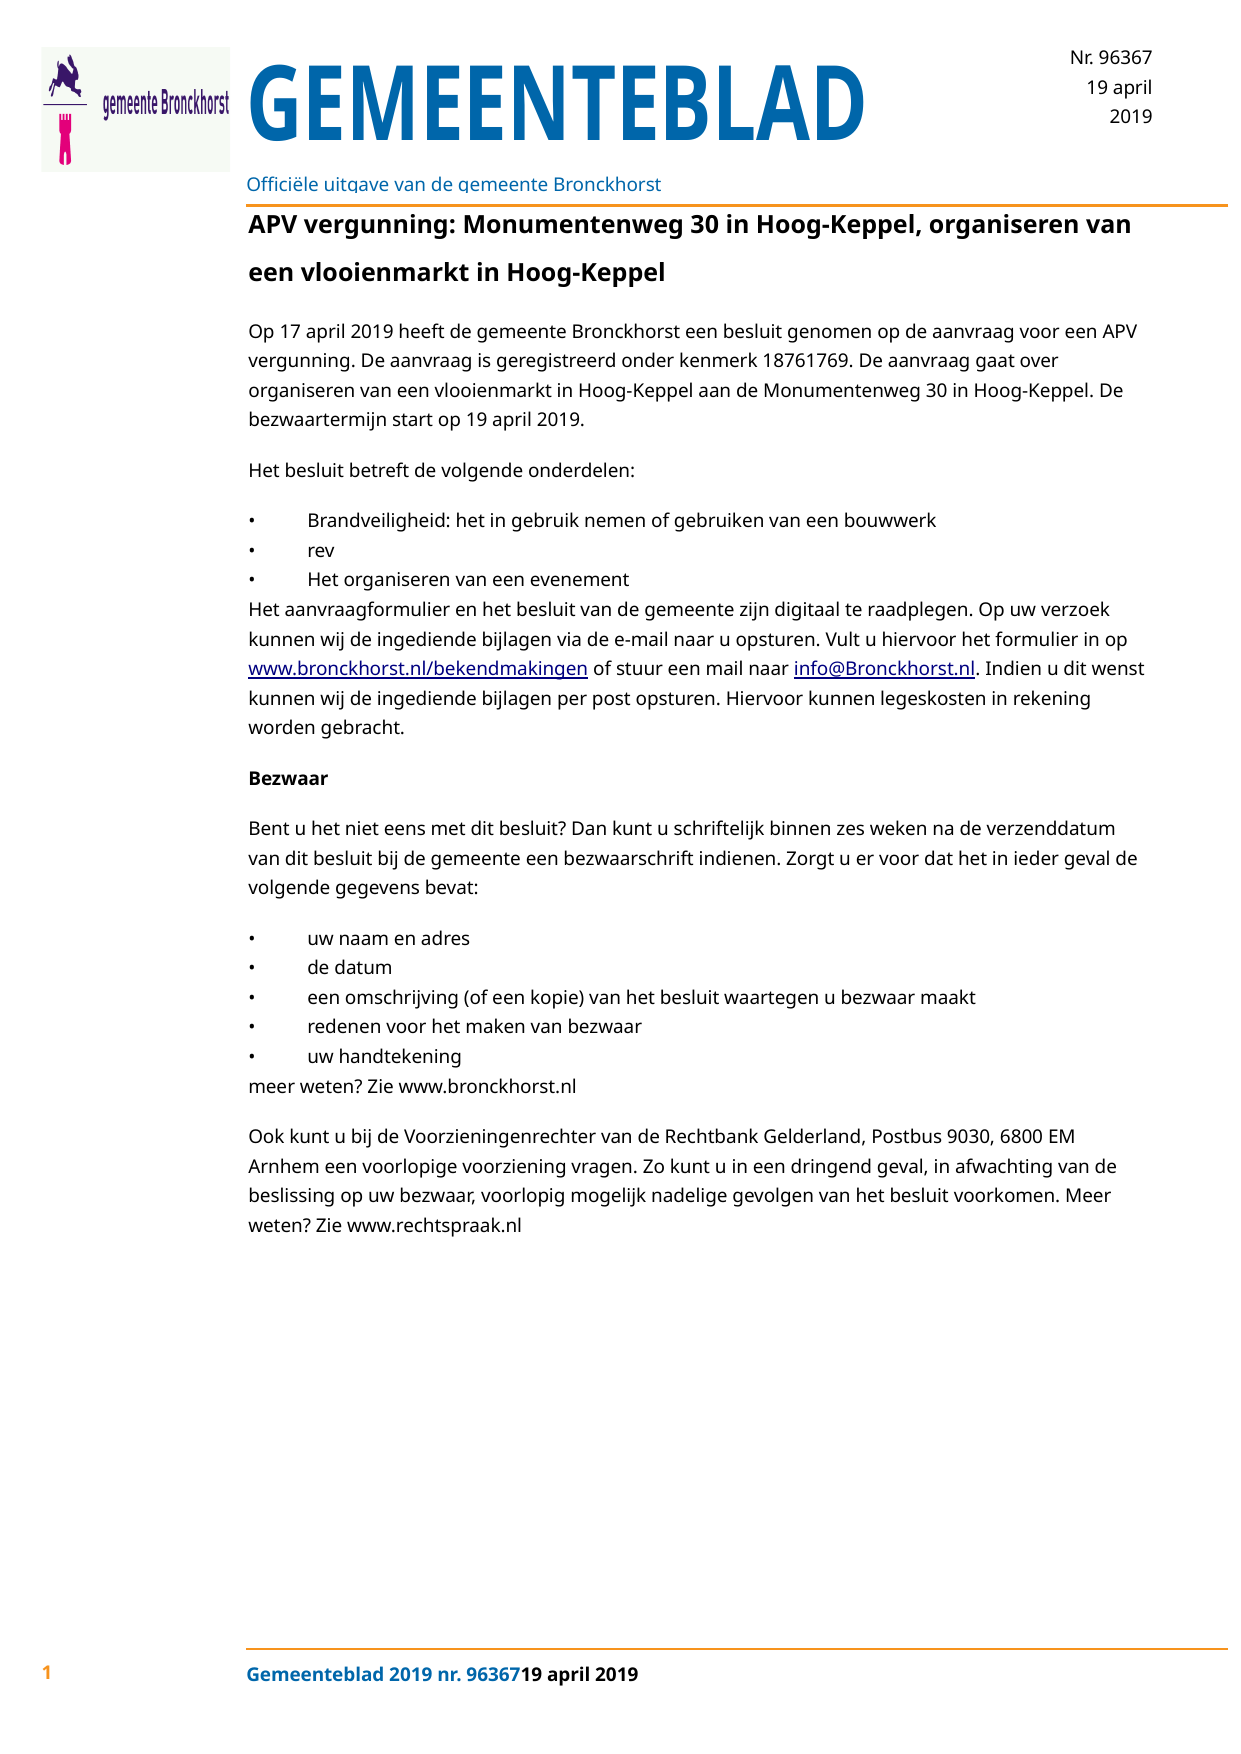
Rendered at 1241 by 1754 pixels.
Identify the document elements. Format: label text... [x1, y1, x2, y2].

text Het besluit betreft de volgende onderdelen: [248, 457, 1152, 483]
list redenen voor het maken van bezwaar [248, 1014, 1152, 1039]
list de datum [248, 954, 1152, 980]
text Bezwaar [248, 765, 1152, 791]
text meer weten? Zie www.bronckhorst.nl [248, 1073, 1152, 1099]
text Ook kunt u bij de Voorzieningenrechter van de Rechtbank Gelderland, Postbus 9030, 6800 EM Arnhem een voorlopige voorziening vragen. Zo kunt u in een dringend geval, in afwachting van de beslissing op uw bezwaar, voorlopig mogelijk nadelige gevolgen van het besluit voorkomen. Meer weten? Zie www.rechtspraak.nl [248, 1123, 1152, 1238]
text Bent u het niet eens met dit besluit? Dan kunt u schriftelijk binnen zes weken na de verzenddatum van dit besluit bij de gemeente een bezwaarschrift indienen. Zorgt u er voor dat het in ieder geval de volgende gegevens bevat: [248, 815, 1152, 900]
picture [41, 47, 231, 172]
list Brandveiligheid: het in gebruik nemen of gebruiken van een bouwwerk [248, 507, 1152, 533]
list rev [248, 537, 1152, 563]
list Het organiseren van een evenement [248, 567, 1152, 592]
list uw naam en adres [248, 925, 1152, 951]
text Het aanvraagformulier en het besluit van de gemeente zijn digitaal te raadplegen. Op uw verzoek kunnen wij de ingediende bijlagen via de e-mail naar u opsturen. Vult u hiervoor het formulier in op www.bronckhorst.nl/bekendmakingen of stuur een mail naar info@Bronckhorst.nl. Indien u dit wenst kunnen wij de ingediende bijlagen per post opsturen. Hiervoor kunnen legeskosten in rekening worden gebracht. [248, 596, 1152, 740]
list uw handtekening [248, 1043, 1152, 1069]
list een omschrijving (of een kopie) van het besluit waartegen u bezwaar maakt [248, 984, 1152, 1010]
text Op 17 april 2019 heeft de gemeente Bronckhorst een besluit genomen op de aanvraag voor een APV vergunning. De aanvraag is geregistreerd onder kenmerk 18761769. De aanvraag gaat over organiseren van een vlooienmarkt in Hoog-Keppel aan de Monumentenweg 30 in Hoog-Keppel. De bezwaartermijn start op 19 april 2019. [248, 318, 1152, 432]
text APV vergunning: Monumentenweg 30 in Hoog-Keppel, organiseren van een vlooienmarkt in Hoog-Keppel [248, 207, 1152, 288]
